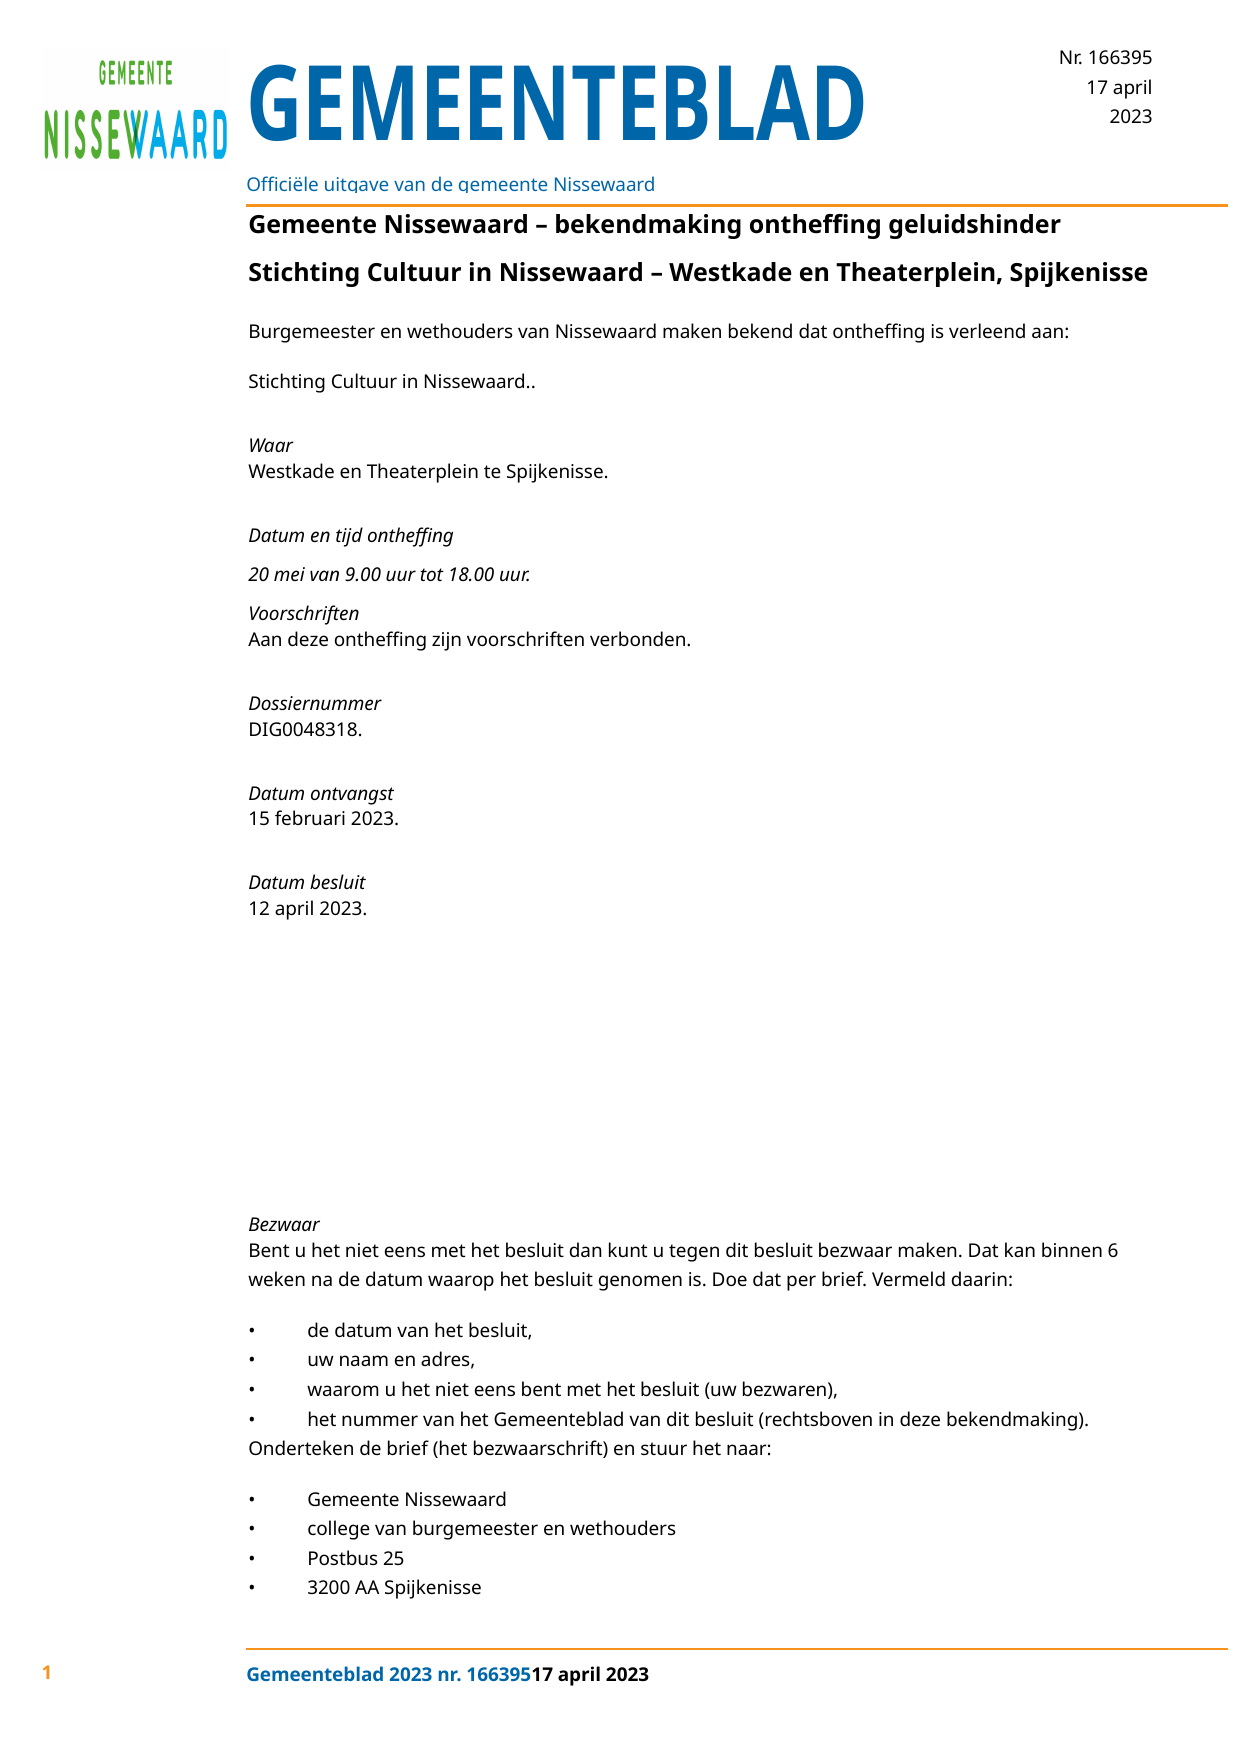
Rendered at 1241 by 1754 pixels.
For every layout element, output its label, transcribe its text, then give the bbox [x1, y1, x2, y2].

text 12 april 2023. [248, 895, 1152, 921]
picture [41, 47, 231, 172]
text Bezwaar [248, 1211, 1152, 1237]
list Postbus 25 [248, 1545, 1152, 1571]
text Stichting Cultuur in Nissewaard.. [248, 368, 1152, 394]
list Gemeente Nissewaard [248, 1486, 1152, 1512]
text Waar [248, 432, 1152, 458]
list college van burgemeester en wethouders [248, 1515, 1152, 1541]
text Bent u het niet eens met het besluit dan kunt u tegen dit besluit bezwaar maken. Dat kan binnen 6 weken na de datum waarop het besluit genomen is. Doe dat per brief. Vermeld daarin: [248, 1237, 1152, 1292]
text Gemeente Nissewaard – bekendmaking ontheffing geluidshinder Stichting Cultuur in Nissewaard – Westkade en Theaterplein, Spijkenisse [248, 207, 1152, 288]
text DIG0048318. [248, 716, 1152, 742]
text Voorschriften [248, 601, 1152, 626]
text Datum besluit [248, 869, 1152, 895]
list uw naam en adres, [248, 1347, 1152, 1372]
text Dossiernummer [248, 690, 1152, 716]
text Westkade en Theaterplein te Spijkenisse. [248, 458, 1152, 484]
text 20 mei van 9.00 uur tot 18.00 uur. [248, 561, 1152, 587]
list waarom u het niet eens bent met het besluit (uw bezwaren), [248, 1376, 1152, 1402]
text Datum en tijd ontheffing [248, 522, 1152, 548]
text Onderteken de brief (het bezwaarschrift) en stuur het naar: [248, 1435, 1152, 1461]
text Datum ontvangst [248, 780, 1152, 806]
text 15 februari 2023. [248, 806, 1152, 831]
list het nummer van het Gemeenteblad van dit besluit (rechtsboven in deze bekendmaking). [248, 1406, 1152, 1432]
list 3200 AA Spijkenisse [248, 1574, 1152, 1600]
text Aan deze ontheffing zijn voorschriften verbonden. [248, 626, 1152, 652]
list de datum van het besluit, [248, 1317, 1152, 1343]
text Burgemeester en wethouders van Nissewaard maken bekend dat ontheffing is verleend aan: [248, 318, 1152, 344]
